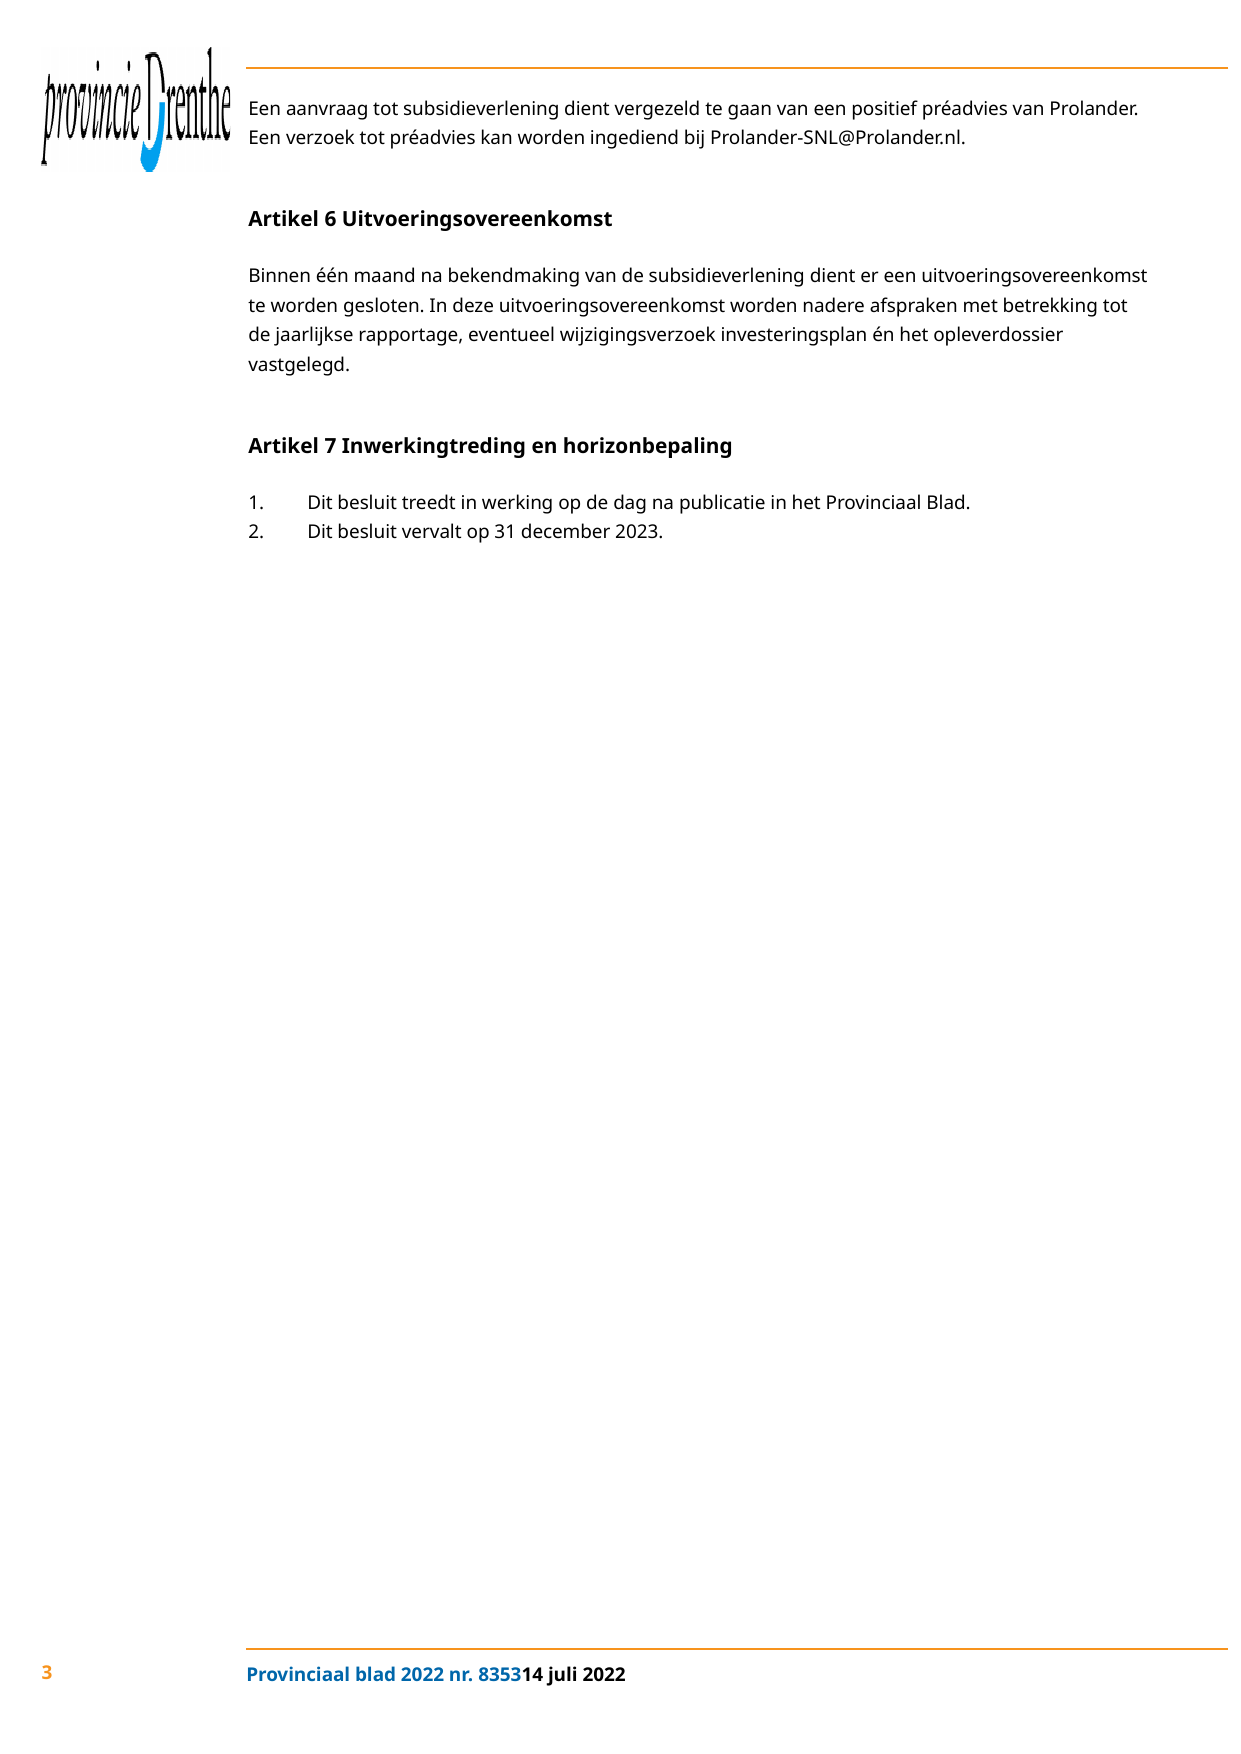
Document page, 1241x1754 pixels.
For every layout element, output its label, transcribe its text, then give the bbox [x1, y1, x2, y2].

text Artikel 7 Inwerkingtreding en horizonbepaling [248, 431, 1152, 459]
text Binnen één maand na bekendmaking van de subsidieverlening dient er een uitvoeringsovereenkomst te worden gesloten. In deze uitvoeringsovereenkomst worden nadere afspraken met betrekking tot de jaarlijkse rapportage, eventueel wijzigingsverzoek investeringsplan én het opleverdossier vastgelegd. [248, 262, 1152, 377]
list Dit besluit treedt in werking op de dag na publicatie in het Provinciaal Blad. [248, 489, 1152, 515]
text Een aanvraag tot subsidieverlening dient vergezeld te gaan van een positief préadvies van Prolander. Een verzoek tot préadvies kan worden ingediend bij Prolander-SNL@Prolander.nl. [248, 95, 1152, 150]
text Artikel 6 Uitvoeringsovereenkomst [248, 204, 1152, 233]
list Dit besluit vervalt op 31 december 2023. [248, 519, 1152, 544]
picture [41, 47, 231, 172]
